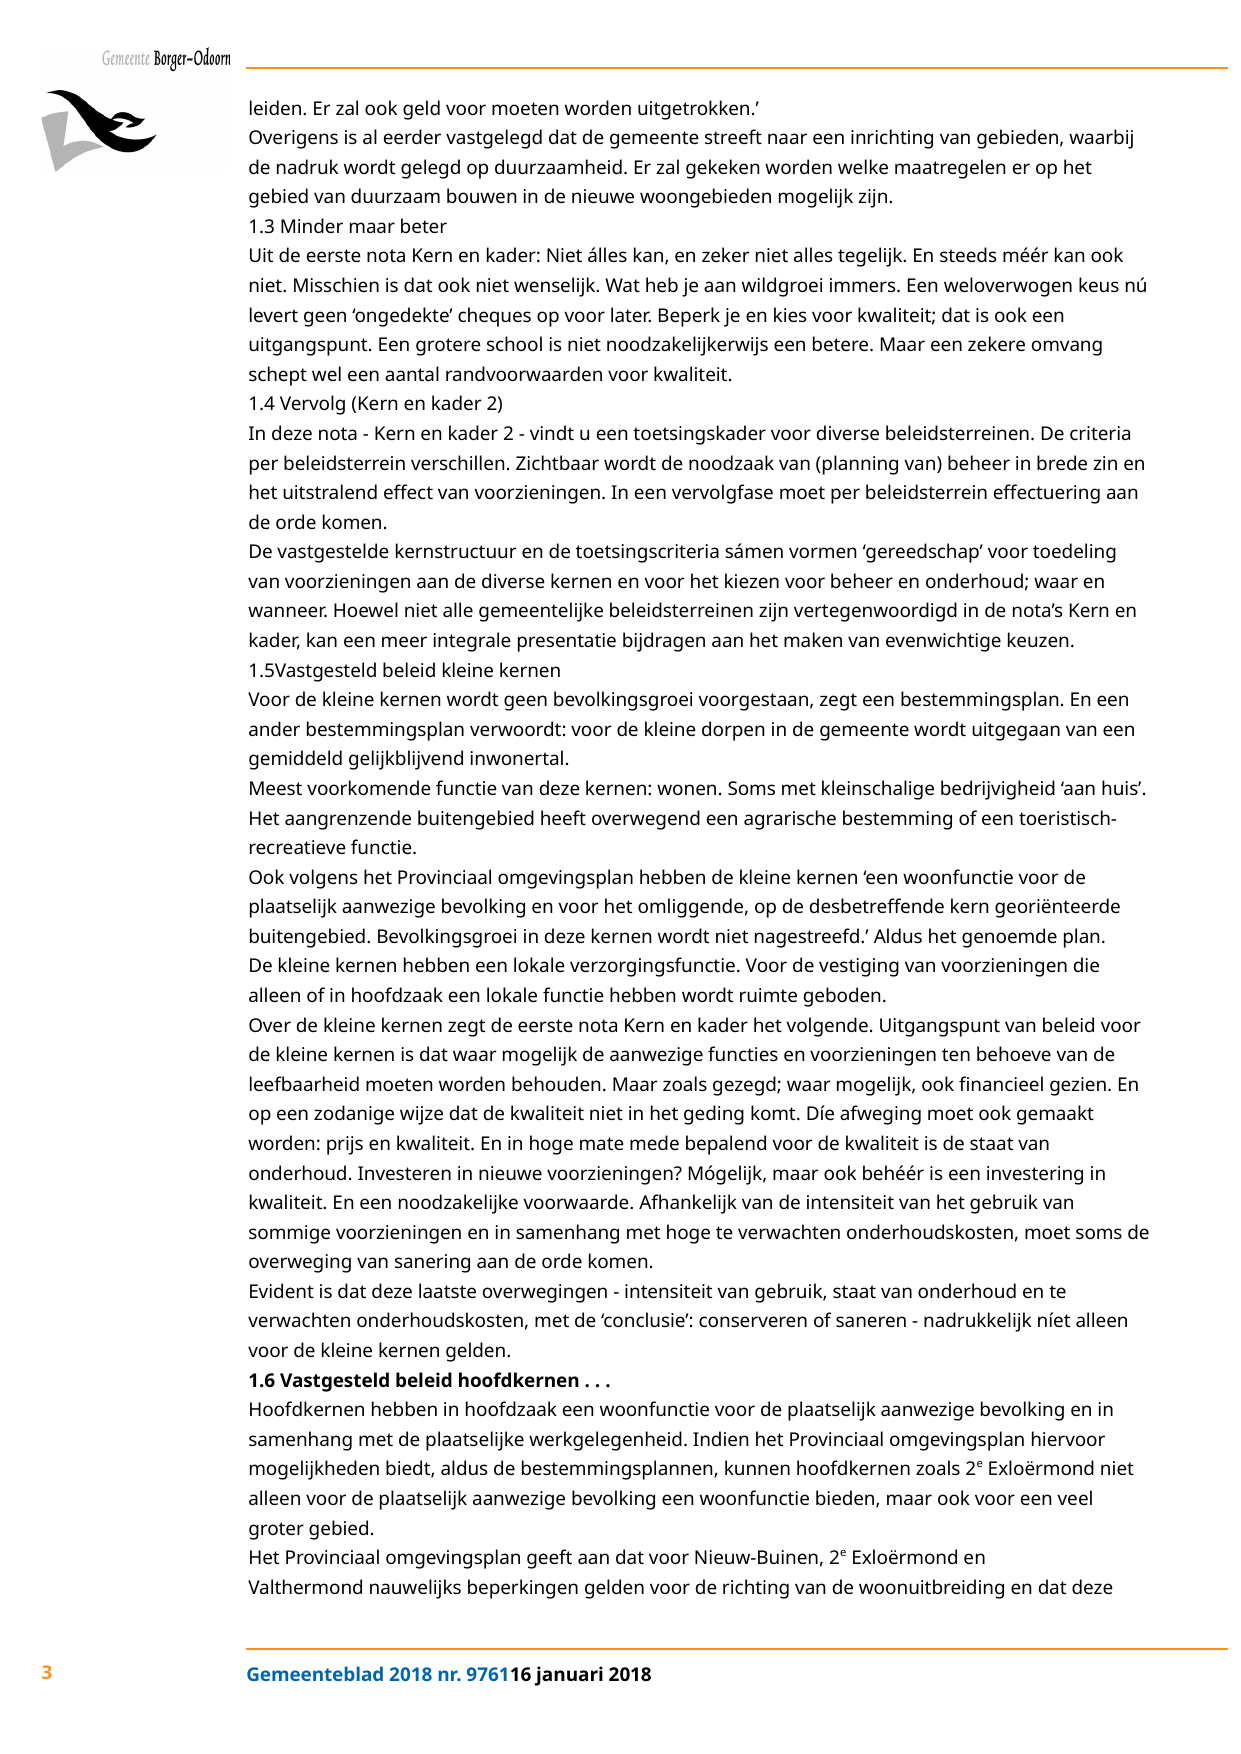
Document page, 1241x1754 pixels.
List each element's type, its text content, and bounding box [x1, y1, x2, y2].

text In deze nota - Kern en kader 2 - vindt u een toetsingskader voor diverse beleidsterreinen. De criteria per beleidsterrein verschillen. Zichtbaar wordt de noodzaak van (planning van) beheer in brede zin en het uitstralend effect van voorzieningen. In een vervolgfase moet per beleidsterrein effectuering aan de orde komen. [248, 420, 1152, 535]
text Het Provinciaal omgevingsplan geeft aan dat voor Nieuw-Buinen, 2e Exloërmond en [248, 1544, 1152, 1570]
text leiden. Er zal ook geld voor moeten worden uitgetrokken.’ [248, 95, 1152, 121]
text Voor de kleine kernen wordt geen bevolkingsgroei voorgestaan, zegt een bestemmingsplan. En een ander bestemmingsplan verwoordt: voor de kleine dorpen in de gemeente wordt uitgegaan van een gemiddeld gelijkblijvend inwonertal. [248, 686, 1152, 771]
text Meest voorkomende functie van deze kernen: wonen. Soms met kleinschalige bedrijvigheid ‘aan huis’. Het aangrenzende buitengebied heeft overwegend een agrarische bestemming of een toeristisch-recreatieve functie. [248, 775, 1152, 860]
text Evident is dat deze laatste overwegingen - intensiteit van gebruik, staat van onderhoud en te verwachten onderhoudskosten, met de ‘conclusie’: conserveren of saneren - nadrukkelijk níet alleen voor de kleine kernen gelden. [248, 1278, 1152, 1363]
text De vastgestelde kernstructuur en de toetsingscriteria sámen vormen ‘gereedschap’ voor toedeling van voorzieningen aan de diverse kernen en voor het kiezen voor beheer en onderhoud; waar en wanneer. Hoewel niet alle gemeentelijke beleidsterreinen zijn vertegenwoordigd in de nota’s Kern en kader, kan een meer integrale presentatie bijdragen aan het maken van evenwichtige keuzen. [248, 538, 1152, 653]
text Hoofdkernen hebben in hoofdzaak een woonfunctie voor de plaatselijk aanwezige bevolking en in samenhang met de plaatselijke werkgelegenheid. Indien het Provinciaal omgevingsplan hiervoor mogelijkheden biedt, aldus de bestemmingsplannen, kunnen hoofdkernen zoals 2e Exloërmond niet alleen voor de plaatselijk aanwezige bevolking een woonfunctie bieden, maar ook voor een veel groter gebied. [248, 1396, 1152, 1541]
text 1.3 Minder maar beter [248, 213, 1152, 239]
text 1.6 Vastgesteld beleid hoofdkernen . . . [248, 1367, 1152, 1393]
text 1.4 Vervolg (Kern en kader 2) [248, 391, 1152, 416]
text Uit de eerste nota Kern en kader: Niet álles kan, en zeker niet alles tegelijk. En steeds méér kan ook niet. Misschien is dat ook niet wenselijk. Wat heb je aan wildgroei immers. Een weloverwogen keus nú levert geen ‘ongedekte’ cheques op voor later. Beperk je en kies voor kwaliteit; dat is ook een uitgangspunt. Een grotere school is niet noodzakelijkerwijs een betere. Maar een zekere omvang schept wel een aantal randvoorwaarden voor kwaliteit. [248, 243, 1152, 387]
text Ook volgens het Provinciaal omgevingsplan hebben de kleine kernen ‘een woonfunctie voor de plaatselijk aanwezige bevolking en voor het omliggende, op de desbetreffende kern georiënteerde buitengebied. Bevolkingsgroei in deze kernen wordt niet nagestreefd.’ Aldus het genoemde plan. [248, 864, 1152, 949]
picture [41, 47, 231, 172]
text Over de kleine kernen zegt de eerste nota Kern en kader het volgende. Uitgangspunt van beleid voor de kleine kernen is dat waar mogelijk de aanwezige functies en voorzieningen ten behoeve van de leefbaarheid moeten worden behouden. Maar zoals gezegd; waar mogelijk, ook financieel gezien. En op een zodanige wijze dat de kwaliteit niet in het geding komt. Díe afweging moet ook gemaakt worden: prijs en kwaliteit. En in hoge mate mede bepalend voor de kwaliteit is de staat van onderhoud. Investeren in nieuwe voorzieningen? Mógelijk, maar ook behéér is een investering in kwaliteit. En een noodzakelijke voorwaarde. Afhankelijk van de intensiteit van het gebruik van sommige voorzieningen en in samenhang met hoge te verwachten onderhoudskosten, moet soms de overweging van sanering aan de orde komen. [248, 1012, 1152, 1274]
text De kleine kernen hebben een lokale verzorgingsfunctie. Voor de vestiging van voorzieningen die alleen of in hoofdzaak een lokale functie hebben wordt ruimte geboden. [248, 953, 1152, 1008]
text Overigens is al eerder vastgelegd dat de gemeente streeft naar een inrichting van gebieden, waarbij de nadruk wordt gelegd op duurzaamheid. Er zal gekeken worden welke maatregelen er op het gebied van duurzaam bouwen in de nieuwe woongebieden mogelijk zijn. [248, 124, 1152, 209]
text Valthermond nauwelijks beperkingen gelden voor de richting van de woonuitbreiding en dat deze [248, 1574, 1152, 1600]
text 1.5Vastgesteld beleid kleine kernen [248, 657, 1152, 683]
